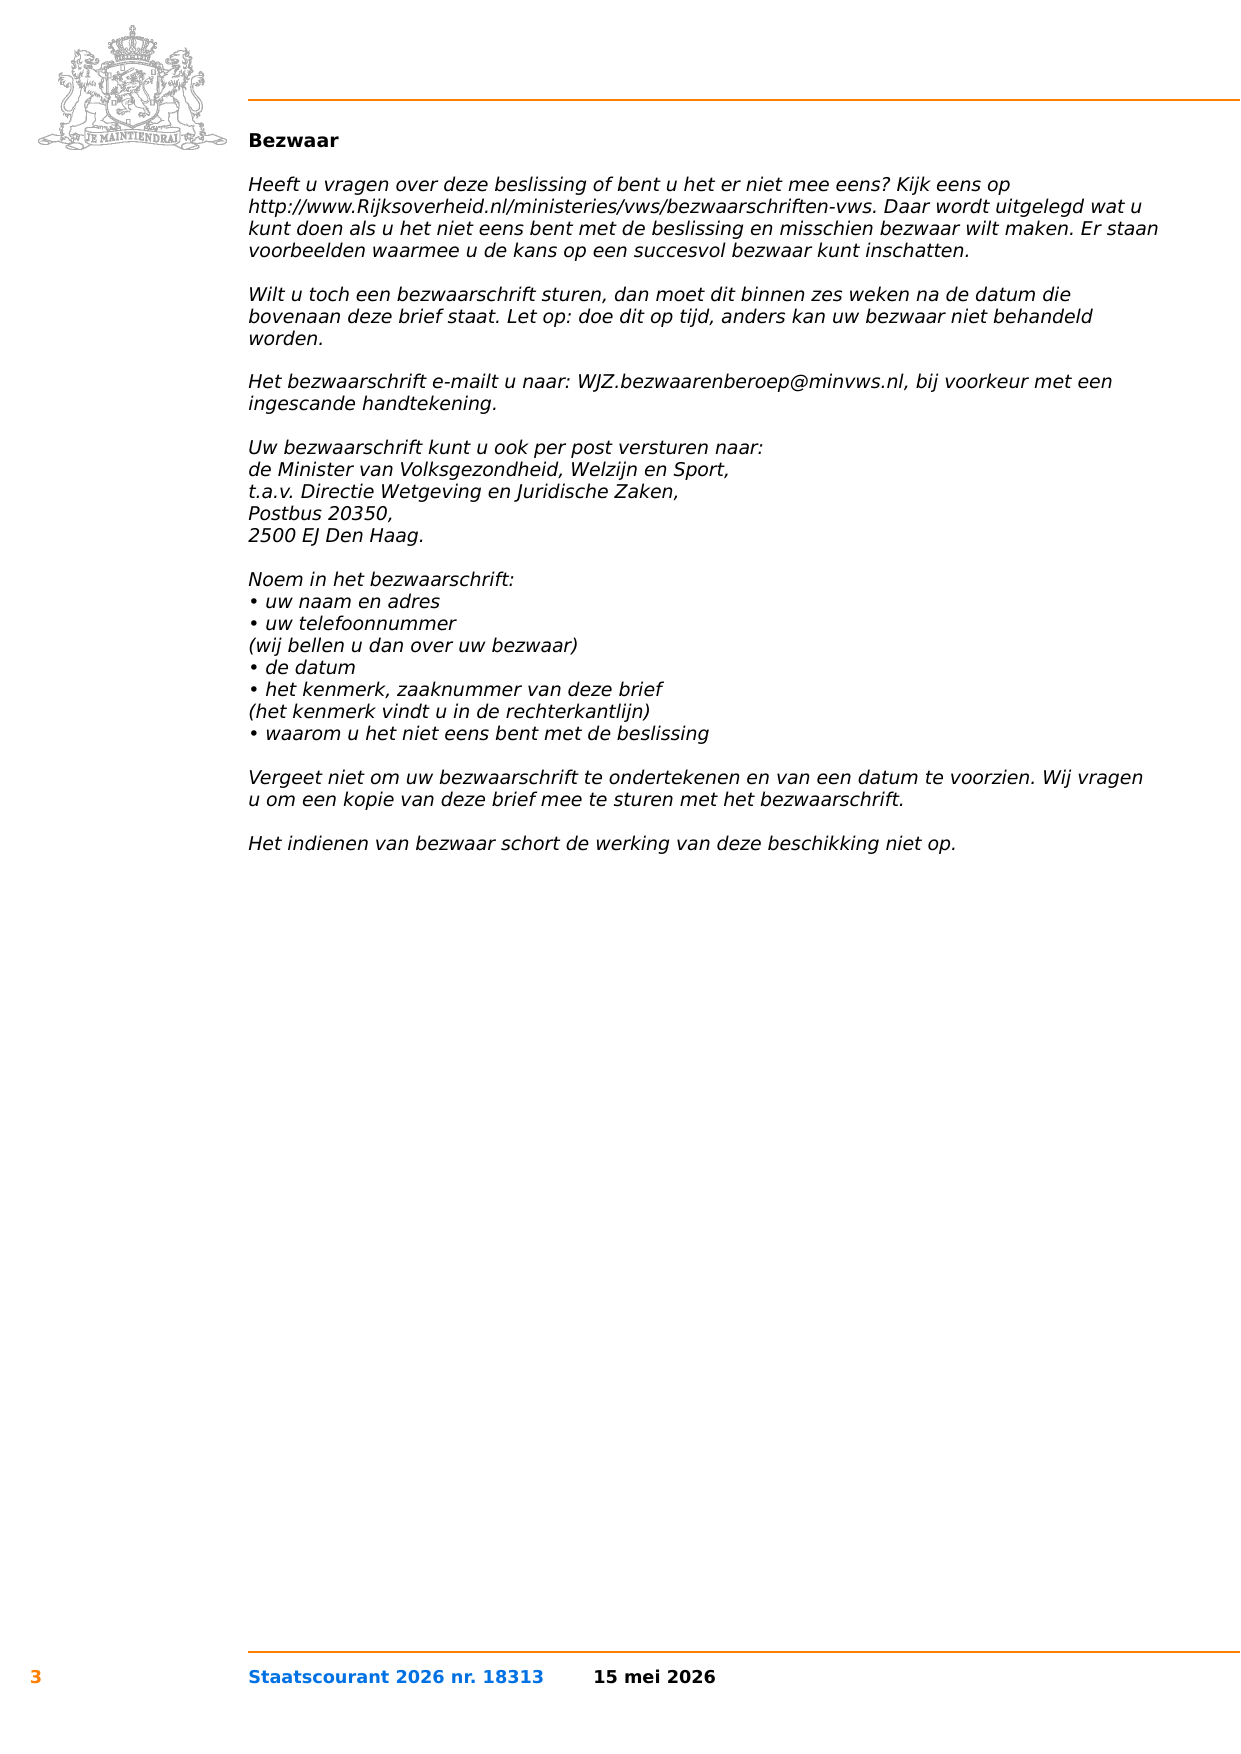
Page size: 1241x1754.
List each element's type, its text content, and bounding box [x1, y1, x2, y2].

text Bezwaar [248, 130, 1163, 152]
text Het indienen van bezwaar schort de werking van deze beschikking niet op. [248, 832, 1163, 854]
text (het kenmerk vindt u in de rechterkantlijn) [248, 701, 1163, 723]
text • de datum [248, 657, 1163, 679]
text • uw telefoonnummer [248, 613, 1163, 635]
text • waarom u het niet eens bent met de beslissing [248, 723, 1163, 745]
text Noem in het bezwaarschrift: [248, 569, 1163, 591]
text • het kenmerk, zaaknummer van deze brief [248, 679, 1163, 701]
text Wilt u toch een bezwaarschrift sturen, dan moet dit binnen zes weken na de datum die bovenaan deze brief staat. Let op: doe dit op tijd, anders kan uw bezwaar niet behandeld worden. [248, 283, 1163, 349]
text Postbus 20350, [248, 503, 1163, 525]
text t.a.v. Directie Wetgeving en Juridische Zaken, [248, 481, 1163, 503]
text Uw bezwaarschrift kunt u ook per post versturen naar: [248, 437, 1163, 459]
text de Minister van Volksgezondheid, Welzijn en Sport, [248, 459, 1163, 481]
text Heeft u vragen over deze beslissing of bent u het er niet mee eens? Kijk eens op http://www.Rijksoverheid.nl/ministeries/vws/bezwaarschriften-vws. Daar wordt uitgelegd wat u kunt doen als u het niet eens bent met de beslissing en misschien bezwaar wilt maken. Er staan voorbeelden waarmee u de kans op een succesvol bezwaar kunt inschatten. [248, 174, 1163, 262]
text • uw naam en adres [248, 591, 1163, 613]
text 2500 EJ Den Haag. [248, 525, 1163, 547]
text (wij bellen u dan over uw bezwaar) [248, 635, 1163, 657]
text Vergeet niet om uw bezwaarschrift te ondertekenen en van een datum te voorzien. Wij vragen u om een kopie van deze brief mee te sturen met het bezwaarschrift. [248, 767, 1163, 811]
text Het bezwaarschrift e-mailt u naar: WJZ.bezwaarenberoep@minvws.nl, bij voorkeur met een ingescande handtekening. [248, 371, 1163, 415]
picture [38, 25, 227, 150]
